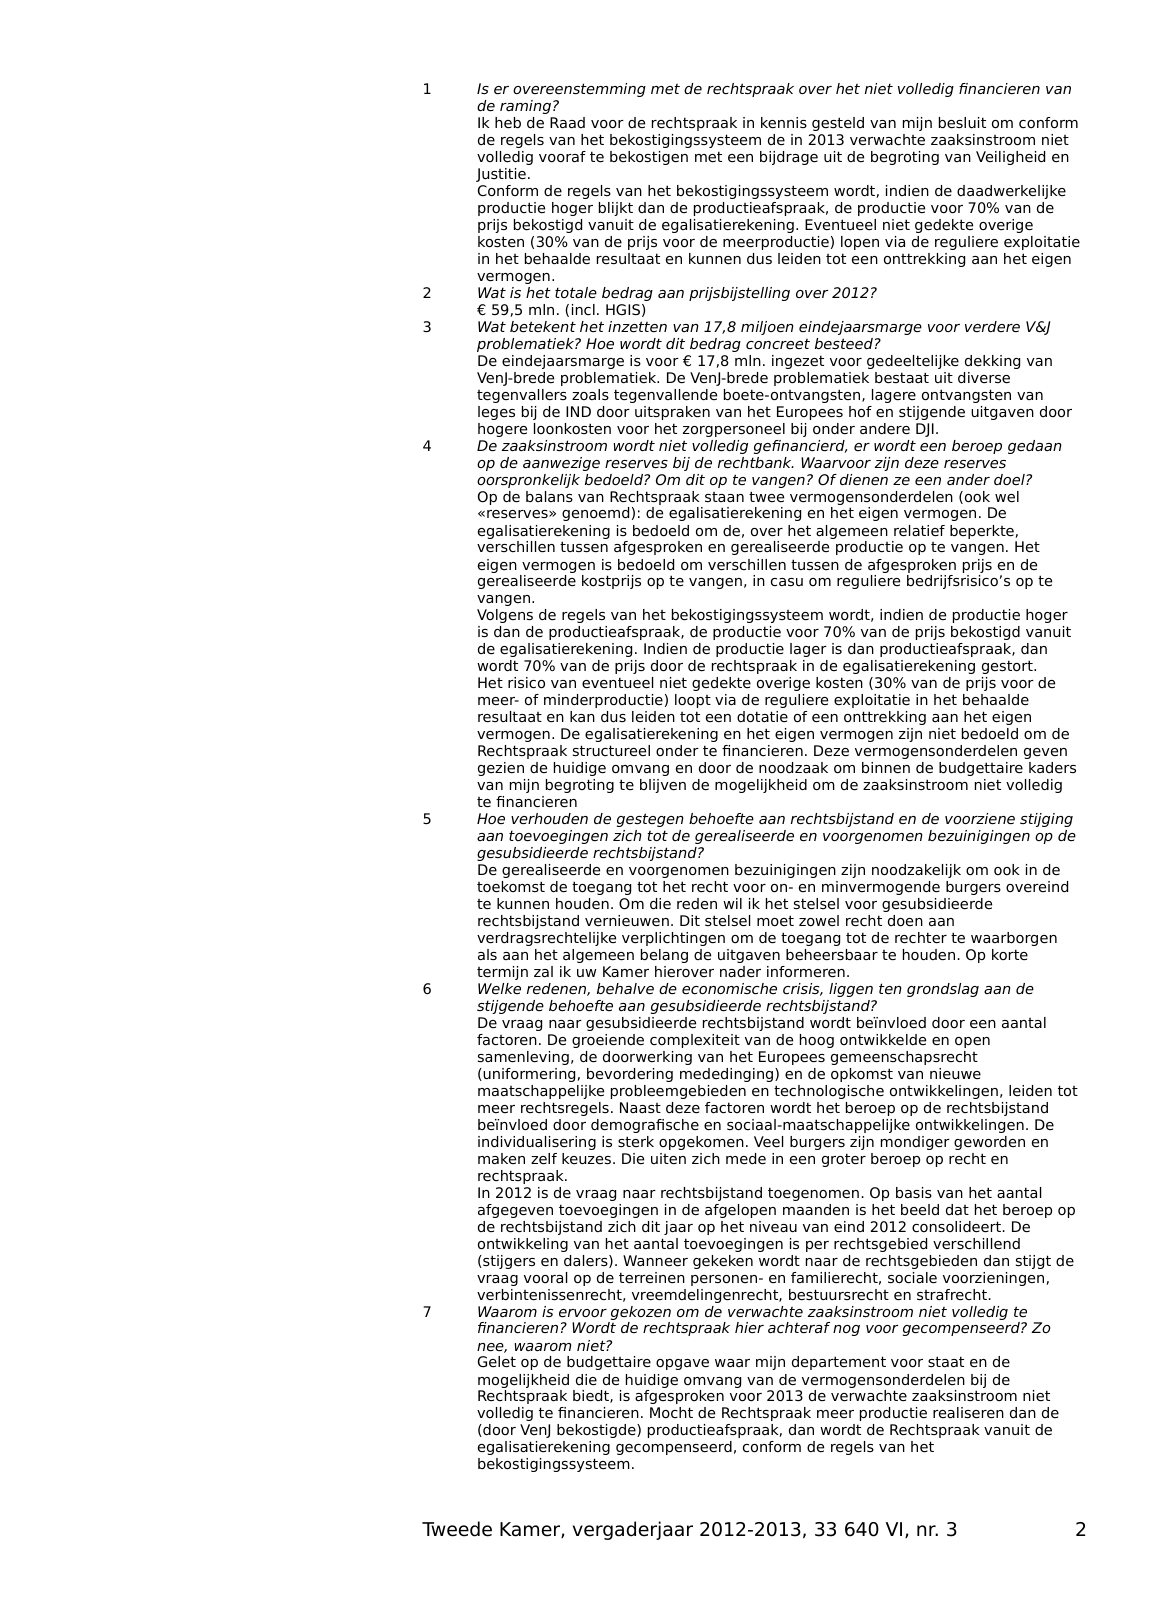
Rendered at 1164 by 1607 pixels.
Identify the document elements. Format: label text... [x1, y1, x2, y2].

table_cell Waarom is ervoor gekozen om de verwachte zaaksinstroom niet volledig te financieren? Wordt de rechtspraak hier achteraf nog voor gecompenseerd? Zo nee, waarom niet? Gelet op de budgettaire opgave waar mijn departement voor staat en de mogelijkheid die de huidige omvang van de vermogensonderdelen bij de Rechtspraak biedt, is afgesproken voor 2013 de verwachte zaaksinstroom niet volledig te financieren. Mocht de Rechtspraak meer productie realiseren dan de (door VenJ bekostigde) productieafspraak, dan wordt de Rechtspraak vanuit de egalisatierekening gecompenseerd, conform de regels van het bekostigingssysteem. [471, 1304, 1087, 1473]
table_cell 3 [422, 319, 471, 437]
table_cell Welke redenen, behalve de economische crisis, liggen ten grondslag aan de stijgende behoefte aan gesubsidieerde rechtsbijstand? De vraag naar gesubsidieerde rechtsbijstand wordt beïnvloed door een aantal factoren. De groeiende complexiteit van de hoog ontwikkelde en open samenleving, de doorwerking van het Europees gemeenschapsrecht (uniformering, bevordering mededinging) en de opkomst van nieuwe maatschappelijke probleemgebieden en technologische ontwikkelingen, leiden tot meer rechtsregels. Naast deze factoren wordt het beroep op de rechtsbijstand beïnvloed door demografische en sociaal-maatschappelijke ontwikkelingen. De individualisering is sterk opgekomen. Veel burgers zijn mondiger geworden en maken zelf keuzes. Die uiten zich mede in een groter beroep op recht en rechtspraak. In 2012 is de vraag naar rechtsbijstand toegenomen. Op basis van het aantal afgegeven toevoegingen in de afgelopen maanden is het beeld dat het beroep op de rechtsbijstand zich dit jaar op het niveau van eind 2012 consolideert. De ontwikkeling van het aantal toevoegingen is per rechtsgebied verschillend (stijgers en dalers). Wanneer gekeken wordt naar de rechtsgebieden dan stijgt de vraag vooral op de terreinen personen- en familierecht, sociale voorzieningen, verbintenissenrecht, vreemdelingenrecht, bestuursrecht en strafrecht. [471, 981, 1087, 1303]
table_cell De zaaksinstroom wordt niet volledig gefinancierd, er wordt een beroep gedaan op de aanwezige reserves bij de rechtbank. Waarvoor zijn deze reserves oorspronkelijk bedoeld? Om dit op te vangen? Of dienen ze een ander doel? Op de balans van Rechtspraak staan twee vermogensonderdelen (ook wel «reserves» genoemd): de egalisatierekening en het eigen vermogen. De egalisatierekening is bedoeld om de, over het algemeen relatief beperkte, verschillen tussen afgesproken en gerealiseerde productie op te vangen. Het eigen vermogen is bedoeld om verschillen tussen de afgesproken prijs en de gerealiseerde kostprijs op te vangen, in casu om reguliere bedrijfsrisico’s op te vangen. Volgens de regels van het bekostigingssysteem wordt, indien de productie hoger is dan de productieafspraak, de productie voor 70% van de prijs bekostigd vanuit de egalisatierekening. Indien de productie lager is dan productieafspraak, dan wordt 70% van de prijs door de rechtspraak in de egalisatierekening gestort. Het risico van eventueel niet gedekte overige kosten (30% van de prijs voor de meer- of minderproductie) loopt via de reguliere exploitatie in het behaalde resultaat en kan dus leiden tot een dotatie of een onttrekking aan het eigen vermogen. De egalisatierekening en het eigen vermogen zijn niet bedoeld om de Rechtspraak structureel onder te financieren. Deze vermogensonderdelen geven gezien de huidige omvang en door de noodzaak om binnen de budgettaire kaders van mijn begroting te blijven de mogelijkheid om de zaaksinstroom niet volledig te financieren [471, 438, 1087, 811]
table_cell 5 [422, 811, 471, 981]
table_cell Wat betekent het inzetten van 17,8 miljoen eindejaarsmarge voor verdere V&J problematiek? Hoe wordt dit bedrag concreet besteed? De eindejaarsmarge is voor € 17,8 mln. ingezet voor gedeeltelijke dekking van VenJ-brede problematiek. De VenJ-brede problematiek bestaat uit diverse tegenvallers zoals tegenvallende boete-ontvangsten, lagere ontvangsten van leges bij de IND door uitspraken van het Europees hof en stijgende uitgaven door hogere loonkosten voor het zorgpersoneel bij onder andere DJI. [471, 319, 1087, 437]
table_cell 7 [422, 1304, 471, 1473]
table_cell 4 [422, 438, 471, 811]
table_header Is er overeenstemming met de rechtspraak over het niet volledig financieren van de raming? Ik heb de Raad voor de rechtspraak in kennis gesteld van mijn besluit om conform de regels van het bekostigingssysteem de in 2013 verwachte zaaksinstroom niet volledig vooraf te bekostigen met een bijdrage uit de begroting van Veiligheid en Justitie. Conform de regels van het bekostigingssysteem wordt, indien de daadwerkelijke productie hoger blijkt dan de productieafspraak, de productie voor 70% van de prijs bekostigd vanuit de egalisatierekening. Eventueel niet gedekte overige kosten (30% van de prijs voor de meerproductie) lopen via de reguliere exploitatie in het behaalde resultaat en kunnen dus leiden tot een onttrekking aan het eigen vermogen. [471, 81, 1087, 285]
table_header 1 [422, 81, 471, 285]
table_cell 2 [422, 285, 471, 319]
table_cell Hoe verhouden de gestegen behoefte aan rechtsbijstand en de voorziene stijging aan toevoegingen zich tot de gerealiseerde en voorgenomen bezuinigingen op de gesubsidieerde rechtsbijstand? De gerealiseerde en voorgenomen bezuinigingen zijn noodzakelijk om ook in de toekomst de toegang tot het recht voor on- en minvermogende burgers overeind te kunnen houden. Om die reden wil ik het stelsel voor gesubsidieerde rechtsbijstand vernieuwen. Dit stelsel moet zowel recht doen aan verdragsrechtelijke verplichtingen om de toegang tot de rechter te waarborgen als aan het algemeen belang de uitgaven beheersbaar te houden. Op korte termijn zal ik uw Kamer hierover nader informeren. [471, 811, 1087, 981]
table_cell Wat is het totale bedrag aan prijsbijstelling over 2012? € 59,5 mln. (incl. HGIS) [471, 285, 1087, 319]
table_cell 6 [422, 981, 471, 1303]
